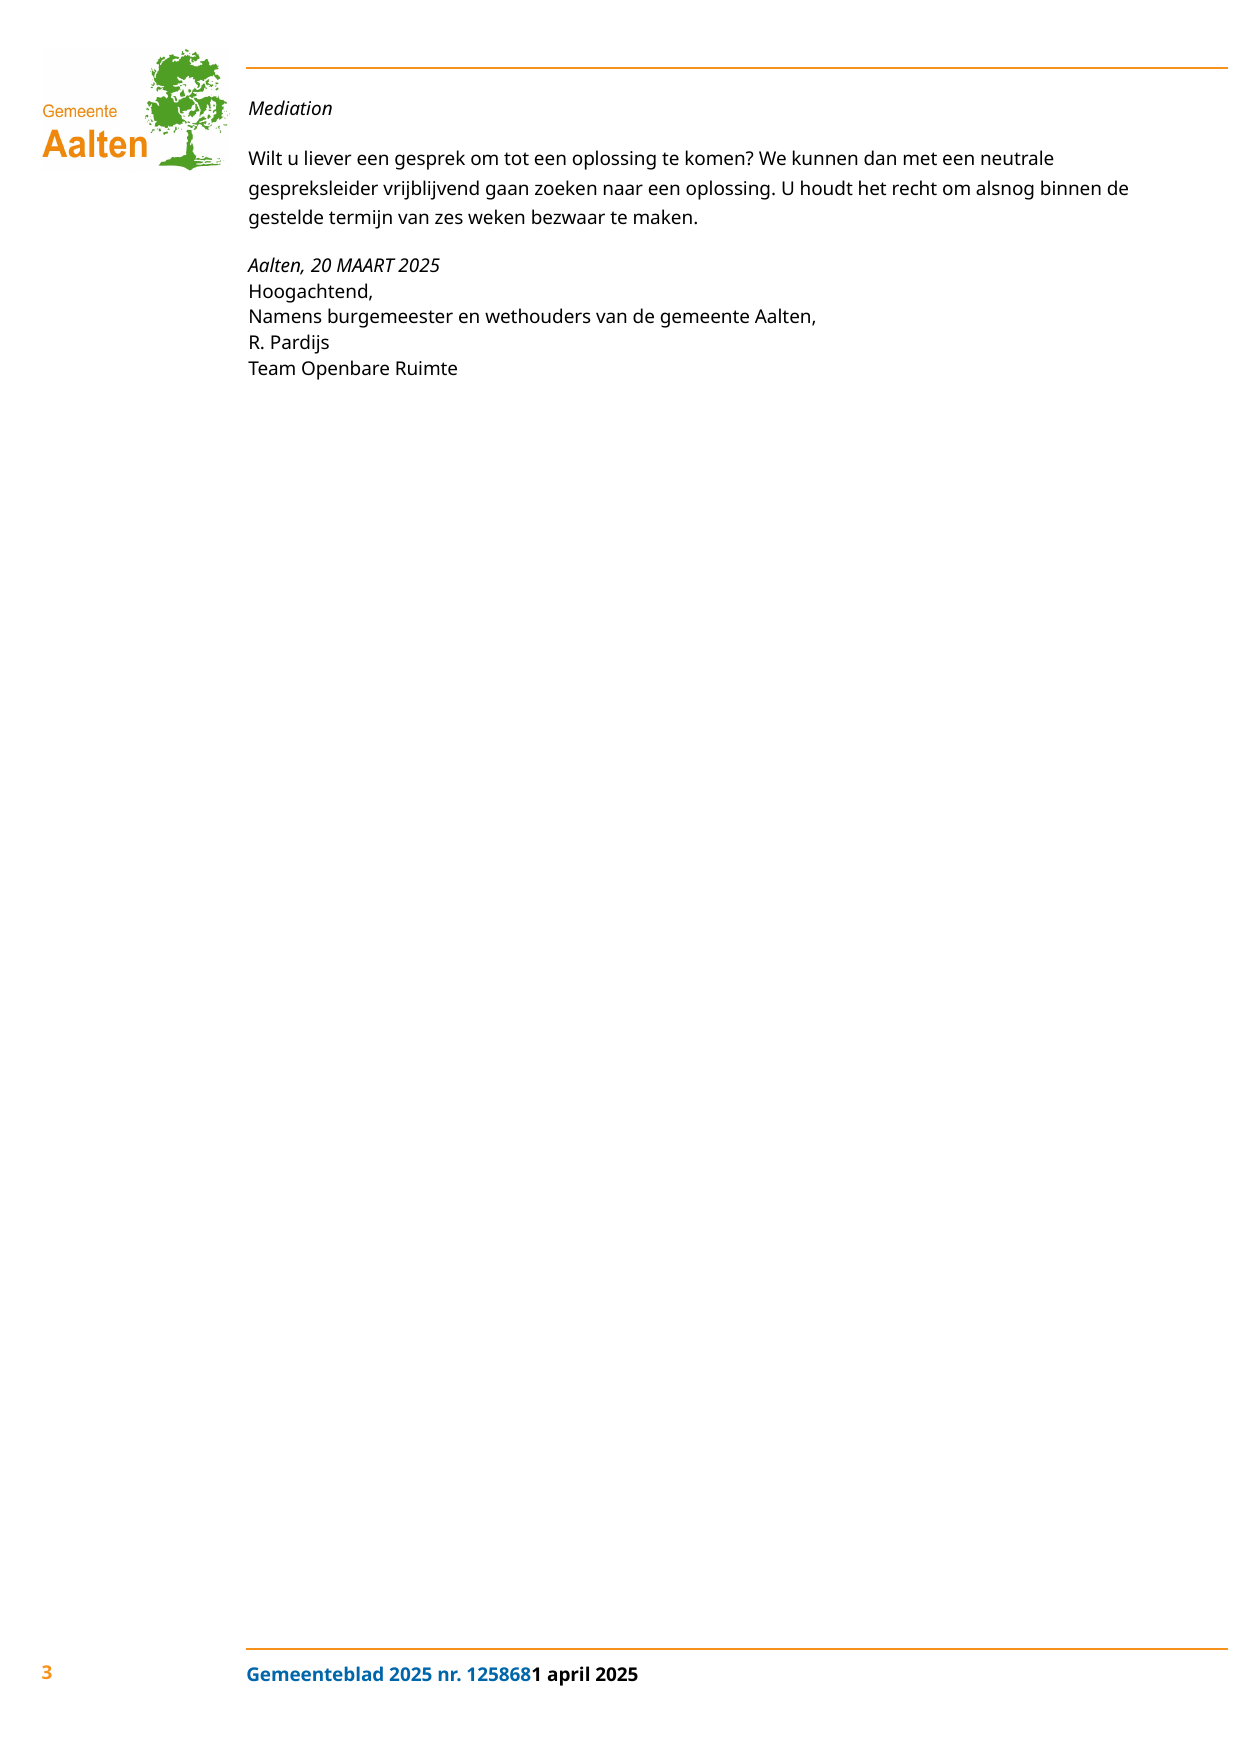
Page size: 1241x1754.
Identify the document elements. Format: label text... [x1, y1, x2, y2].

text Wilt u liever een gesprek om tot een oplossing te komen? We kunnen dan met een neutrale gespreksleider vrijblijvend gaan zoeken naar een oplossing. U houdt het recht om alsnog binnen de gestelde termijn van zes weken bezwaar te maken. [248, 145, 1152, 230]
text Team Openbare Ruimte [248, 355, 1152, 381]
text Hoogachtend, [248, 278, 1152, 304]
text Mediation [248, 95, 1152, 121]
text Namens burgemeester en wethouders van de gemeente Aalten, [248, 304, 1152, 329]
picture [41, 47, 231, 172]
text R. Pardijs [248, 329, 1152, 355]
text Aalten, 20 MAART 2025 [248, 252, 1152, 278]
